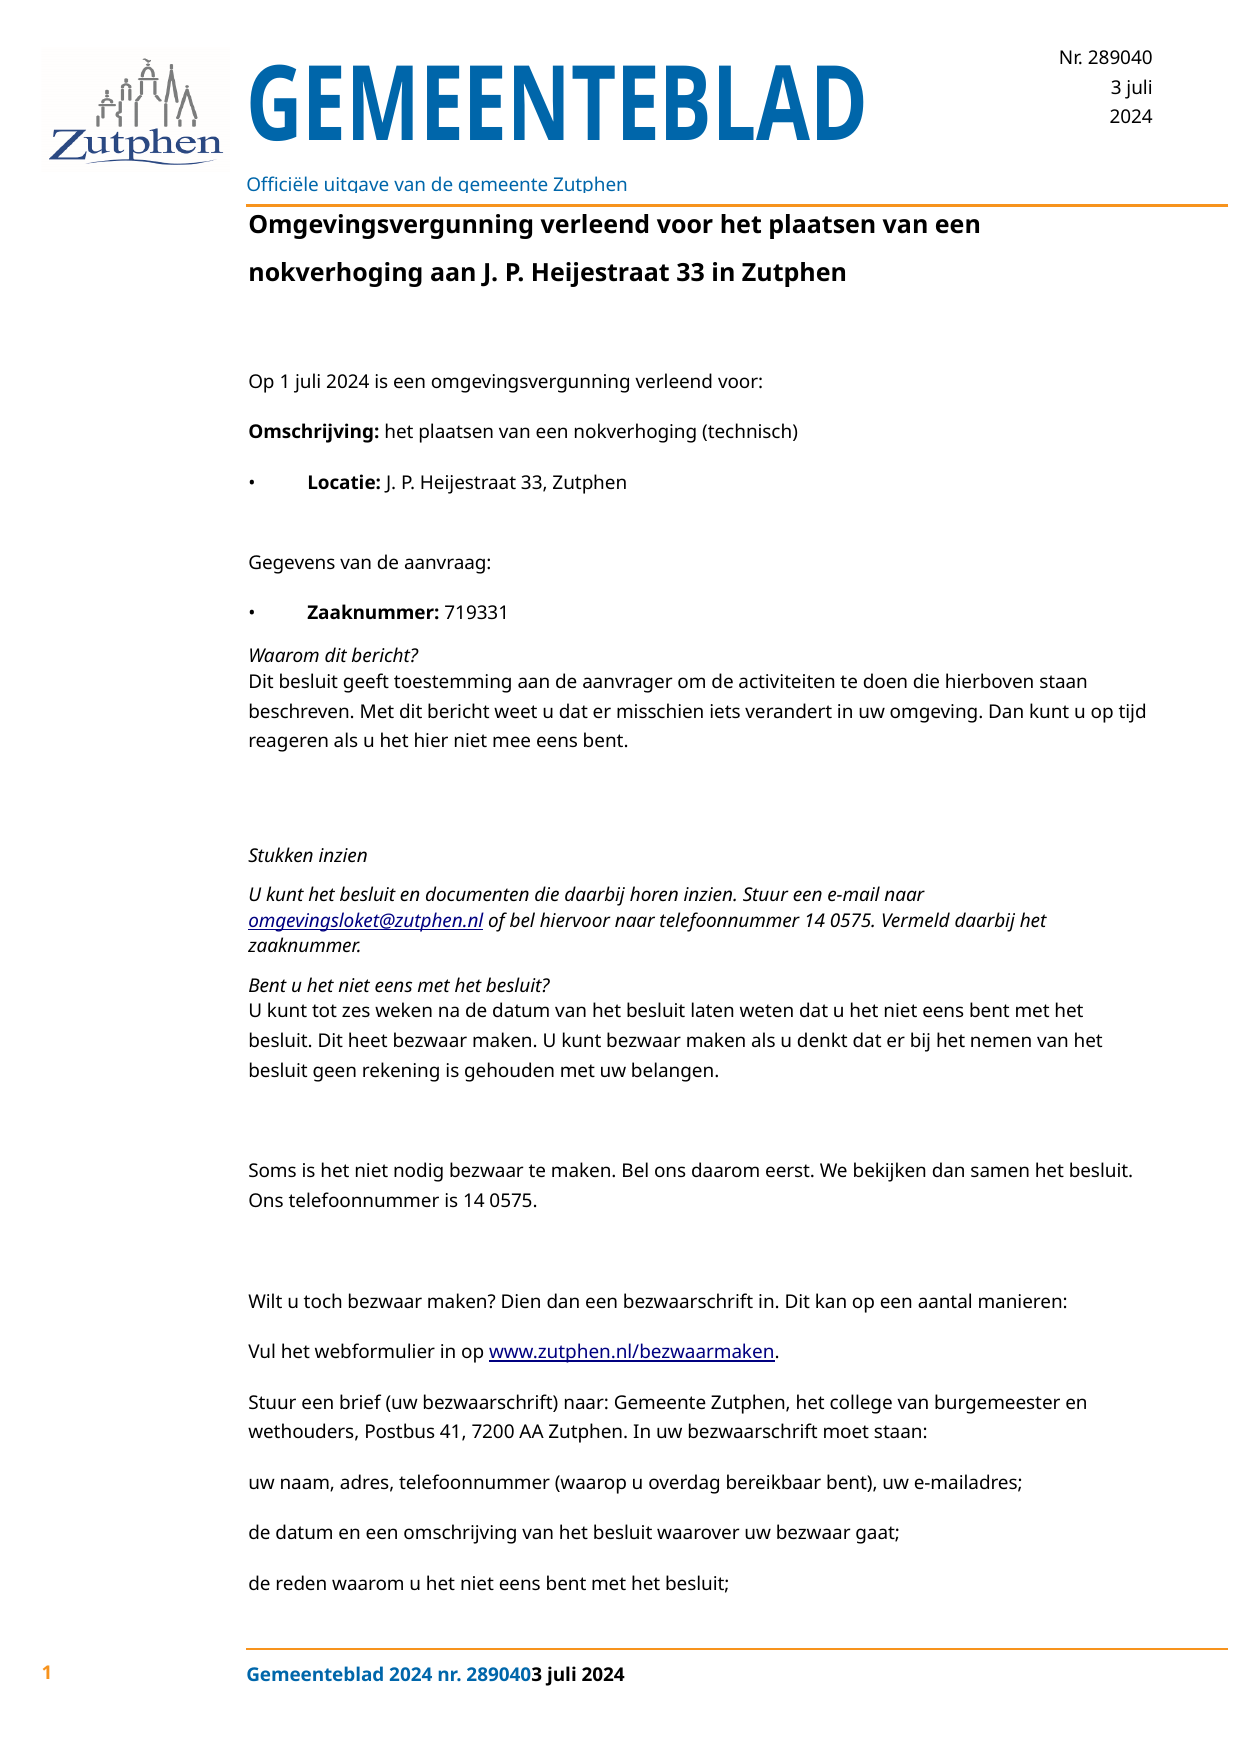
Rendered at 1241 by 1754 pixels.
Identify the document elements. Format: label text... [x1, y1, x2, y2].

text Soms is het niet nodig bezwaar te maken. Bel ons daarom eerst. We bekijken dan samen het besluit. Ons telefoonnummer is 14 0575. [248, 1158, 1152, 1213]
text Bent u het niet eens met het besluit? [248, 972, 1152, 998]
text Omschrijving: het plaatsen van een nokverhoging (technisch) [248, 419, 1152, 444]
text U kunt tot zes weken na de datum van het besluit laten weten dat u het niet eens bent met het besluit. Dit heet bezwaar maken. U kunt bezwaar maken als u denkt dat er bij het nemen van het besluit geen rekening is gehouden met uw belangen. [248, 998, 1152, 1083]
picture [41, 47, 231, 172]
text de datum en een omschrijving van het besluit waarover uw bezwaar gaat; [248, 1519, 1152, 1545]
text Gegevens van de aanvraag: [248, 549, 1152, 575]
text Stukken inzien [248, 842, 1152, 868]
text Vul het webformulier in op www.zutphen.nl/bezwaarmaken. [248, 1338, 1152, 1364]
text uw naam, adres, telefoonnummer (waarop u overdag bereikbaar bent), uw e-mailadres; [248, 1469, 1152, 1495]
list Zaaknummer: 719331 [248, 599, 1152, 625]
list Locatie: J. P. Heijestraat 33, Zutphen [248, 469, 1152, 495]
text Wilt u toch bezwaar maken? Dien dan een bezwaarschrift in. Dit kan op een aantal manieren: [248, 1288, 1152, 1314]
text Stuur een brief (uw bezwaarschrift) naar: Gemeente Zutphen, het college van burgemeester en wethouders, Postbus 41, 7200 AA Zutphen. In uw bezwaarschrift moet staan: [248, 1389, 1152, 1444]
text Omgevingsvergunning verleend voor het plaatsen van een nokverhoging aan J. P. Heijestraat 33 in Zutphen [248, 207, 1152, 288]
text Dit besluit geeft toestemming aan de aanvrager om de activiteiten te doen die hierboven staan beschreven. Met dit bericht weet u dat er misschien iets verandert in uw omgeving. Dan kunt u op tijd reageren als u het hier niet mee eens bent. [248, 668, 1152, 753]
text Op 1 juli 2024 is een omgevingsvergunning verleend voor: [248, 368, 1152, 394]
text de reden waarom u het niet eens bent met het besluit; [248, 1570, 1152, 1596]
text U kunt het besluit en documenten die daarbij horen inzien. Stuur een e-mail naar omgevingsloket@zutphen.nl of bel hiervoor naar telefoonnummer 14 0575. Vermeld daarbij het zaaknummer. [248, 881, 1152, 958]
text Waarom dit bericht? [248, 643, 1152, 668]
